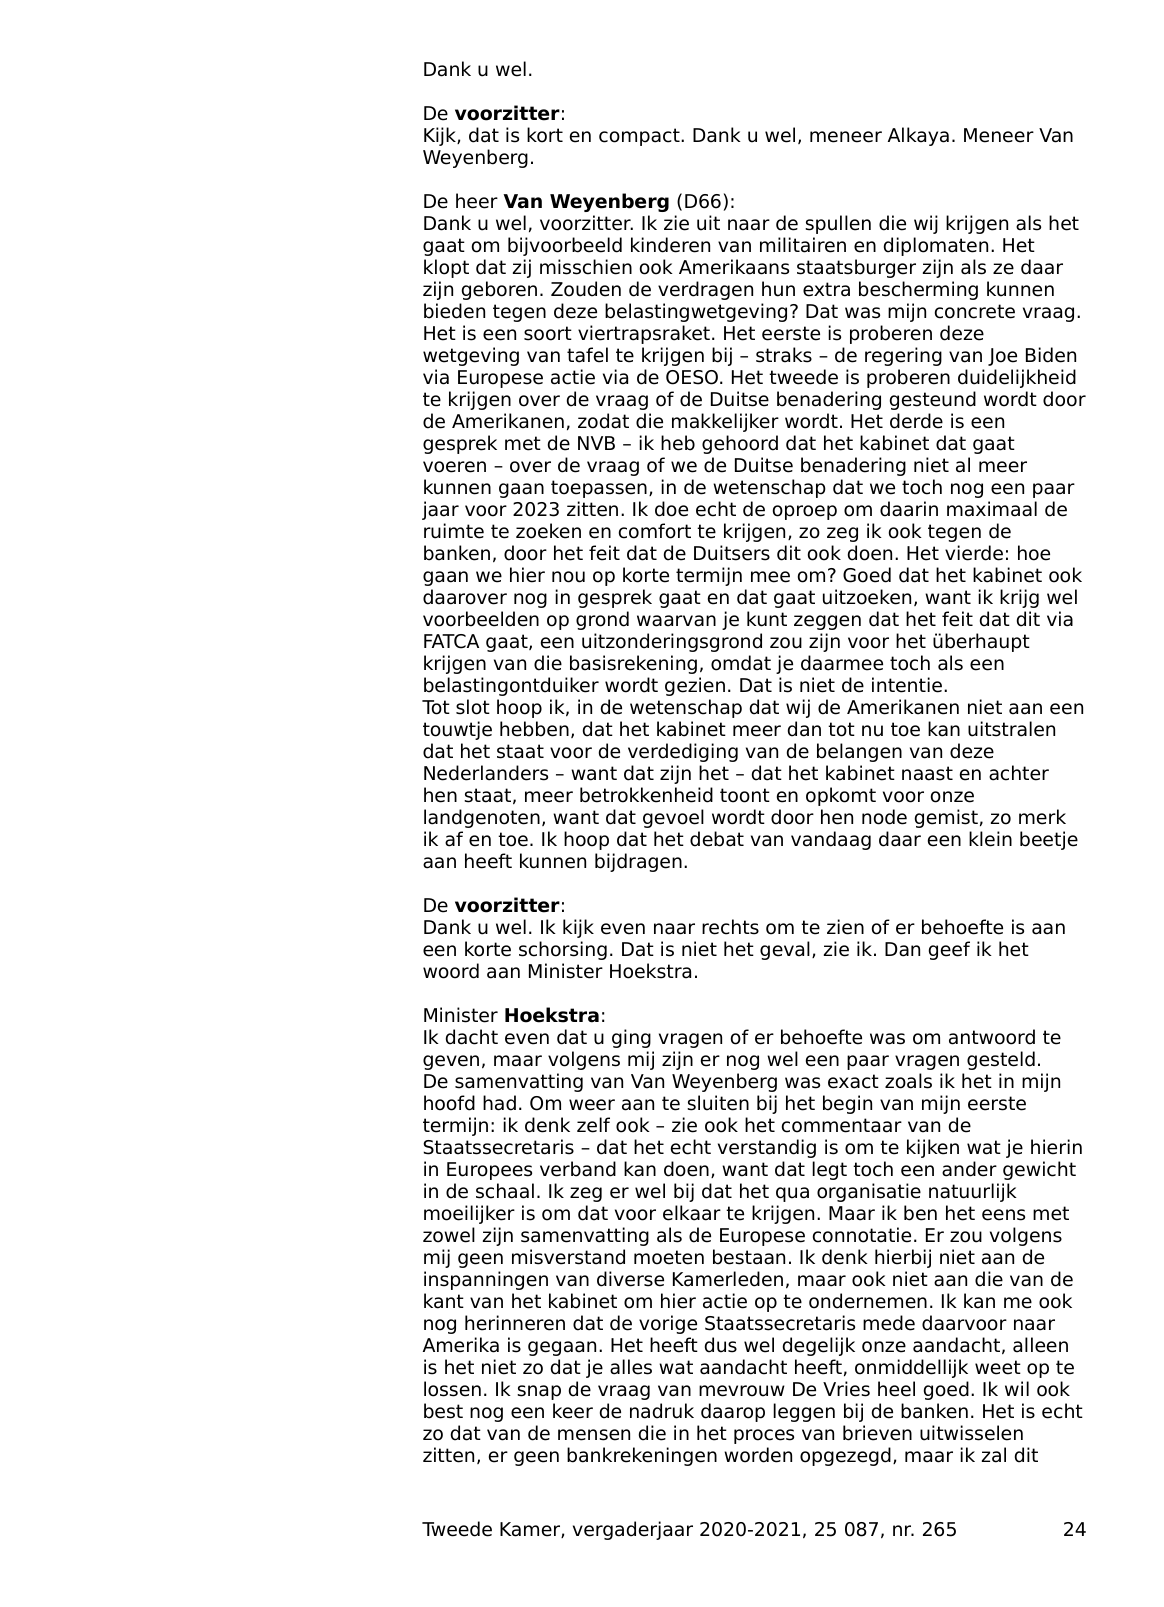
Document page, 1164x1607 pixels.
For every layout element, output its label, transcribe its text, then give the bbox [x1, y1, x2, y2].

text Dank u wel. [422, 59, 1087, 81]
text De voorzitter: [422, 895, 1087, 917]
text Kijk, dat is kort en compact. Dank u wel, meneer Alkaya. Meneer Van Weyenberg. [422, 125, 1087, 169]
text Tot slot hoop ik, in de wetenschap dat wij de Amerikanen niet aan een touwtje hebben, dat het kabinet meer dan tot nu toe kan uitstralen dat het staat voor de verdediging van de belangen van deze Nederlanders – want dat zijn het – dat het kabinet naast en achter hen staat, meer betrokkenheid toont en opkomt voor onze landgenoten, want dat gevoel wordt door hen node gemist, zo merk ik af en toe. Ik hoop dat het debat van vandaag daar een klein beetje aan heeft kunnen bijdragen. [422, 697, 1087, 873]
text Dank u wel, voorzitter. Ik zie uit naar de spullen die wij krijgen als het gaat om bijvoorbeeld kinderen van militairen en diplomaten. Het klopt dat zij misschien ook Amerikaans staatsburger zijn als ze daar zijn geboren. Zouden de verdragen hun extra bescherming kunnen bieden tegen deze belastingwetgeving? Dat was mijn concrete vraag. [422, 213, 1087, 323]
text Minister Hoekstra: [422, 1005, 1087, 1027]
text De samenvatting van Van Weyenberg was exact zoals ik het in mijn hoofd had. Om weer aan te sluiten bij het begin van mijn eerste termijn: ik denk zelf ook – zie ook het commentaar van de Staatssecretaris – dat het echt verstandig is om te kijken wat je hierin in Europees verband kan doen, want dat legt toch een ander gewicht in de schaal. Ik zeg er wel bij dat het qua organisatie natuurlijk moeilijker is om dat voor elkaar te krijgen. Maar ik ben het eens met zowel zijn samenvatting als de Europese connotatie. Er zou volgens mij geen misverstand moeten bestaan. Ik denk hierbij niet aan de inspanningen van diverse Kamerleden, maar ook niet aan die van de kant van het kabinet om hier actie op te ondernemen. Ik kan me ook nog herinneren dat de vorige Staatssecretaris mede daarvoor naar Amerika is gegaan. Het heeft dus wel degelijk onze aandacht, alleen is het niet zo dat je alles wat aandacht heeft, onmiddellijk weet op te lossen. Ik snap de vraag van mevrouw De Vries heel goed. Ik wil ook best nog een keer de nadruk daarop leggen bij de banken. Het is echt zo dat van de mensen die in het proces van brieven uitwisselen zitten, er geen bankrekeningen worden opgezegd, maar ik zal dit [422, 1071, 1087, 1467]
text De voorzitter: [422, 103, 1087, 125]
text De heer Van Weyenberg (D66): [422, 191, 1087, 213]
text Ik dacht even dat u ging vragen of er behoefte was om antwoord te geven, maar volgens mij zijn er nog wel een paar vragen gesteld. [422, 1027, 1087, 1071]
text Het is een soort viertrapsraket. Het eerste is proberen deze wetgeving van tafel te krijgen bij – straks – de regering van Joe Biden via Europese actie via de OESO. Het tweede is proberen duidelijkheid te krijgen over de vraag of de Duitse benadering gesteund wordt door de Amerikanen, zodat die makkelijker wordt. Het derde is een gesprek met de NVB – ik heb gehoord dat het kabinet dat gaat voeren – over de vraag of we de Duitse benadering niet al meer kunnen gaan toepassen, in de wetenschap dat we toch nog een paar jaar voor 2023 zitten. Ik doe echt de oproep om daarin maximaal de ruimte te zoeken en comfort te krijgen, zo zeg ik ook tegen de banken, door het feit dat de Duitsers dit ook doen. Het vierde: hoe gaan we hier nou op korte termijn mee om? Goed dat het kabinet ook daarover nog in gesprek gaat en dat gaat uitzoeken, want ik krijg wel voorbeelden op grond waarvan je kunt zeggen dat het feit dat dit via FATCA gaat, een uitzonderingsgrond zou zijn voor het überhaupt krijgen van die basisrekening, omdat je daarmee toch als een belastingontduiker wordt gezien. Dat is niet de intentie. [422, 323, 1087, 697]
text Dank u wel. Ik kijk even naar rechts om te zien of er behoefte is aan een korte schorsing. Dat is niet het geval, zie ik. Dan geef ik het woord aan Minister Hoekstra. [422, 917, 1087, 983]
